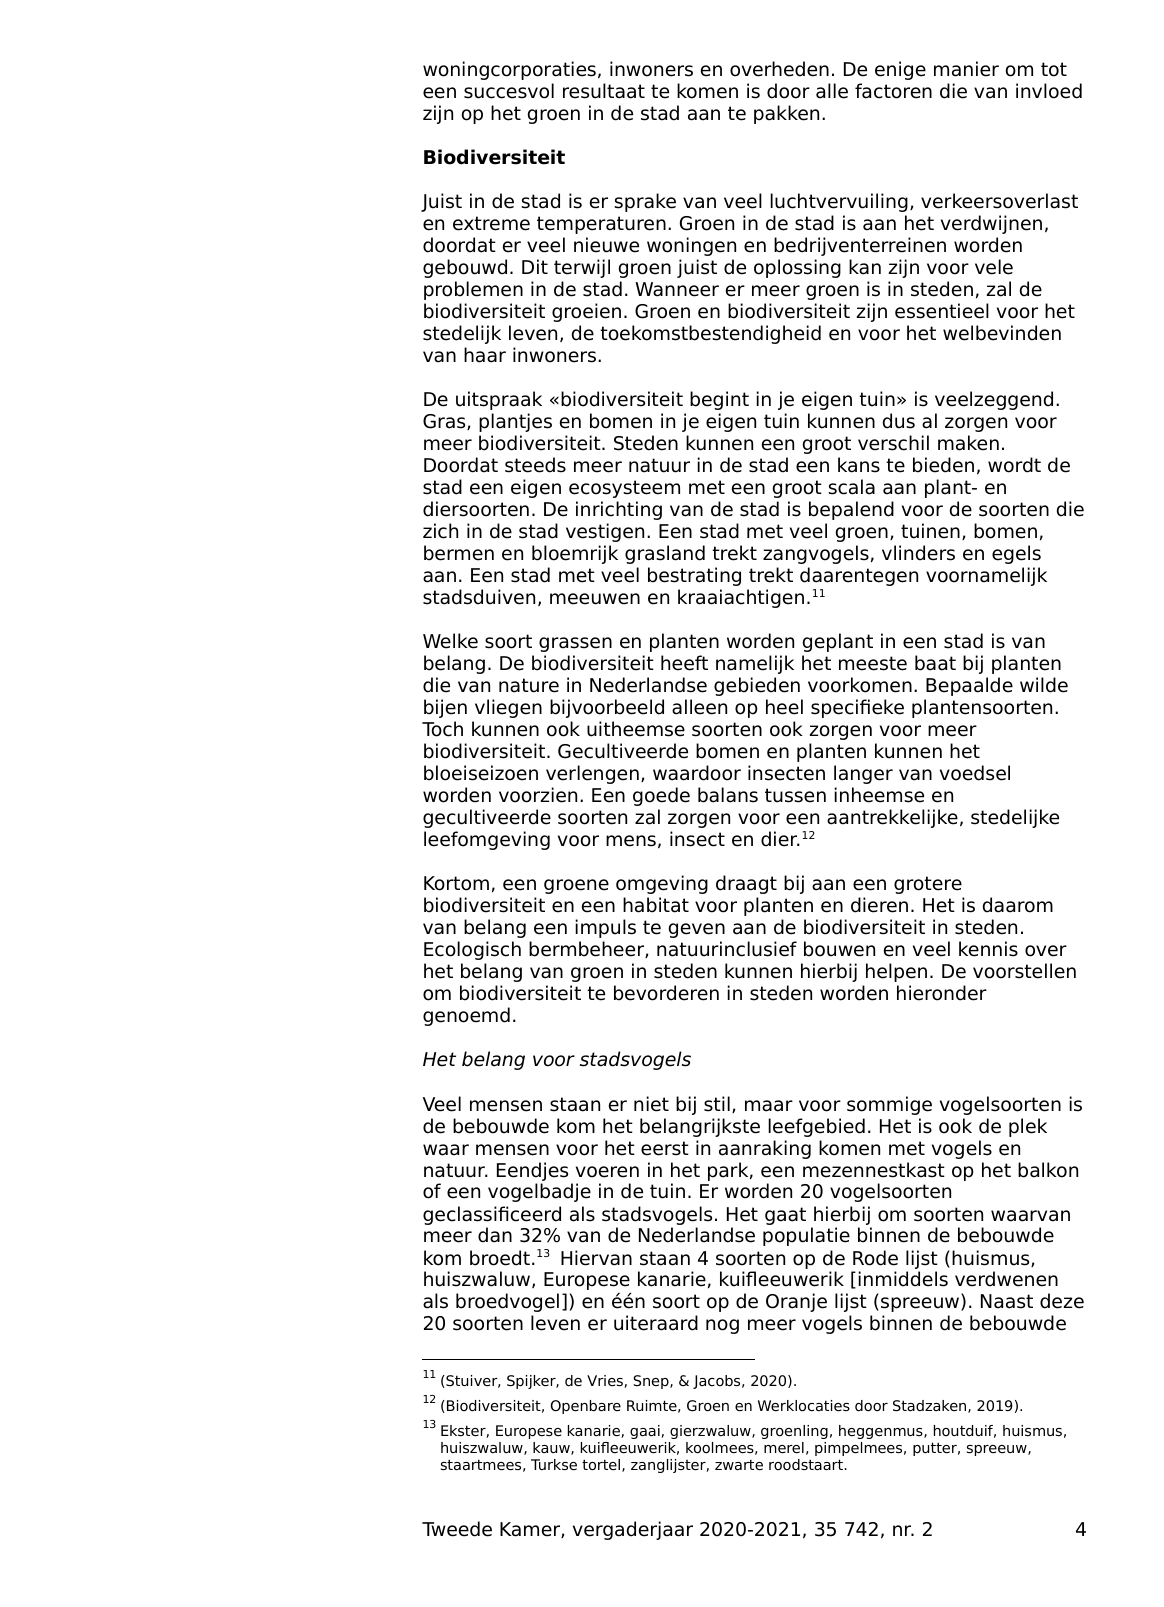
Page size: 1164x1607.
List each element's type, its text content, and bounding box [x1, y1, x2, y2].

text (Stuiver, Spijker, de Vries, Snep, & Jacobs, 2020). [422, 1368, 1087, 1391]
text Veel mensen staan er niet bij stil, maar voor sommige vogelsoorten is de bebouwde kom het belangrijkste leefgebied. Het is ook de plek waar mensen voor het eerst in aanraking komen met vogels en natuur. Eendjes voeren in het park, een mezennestkast op het balkon of een vogelbadje in de tuin. Er worden 20 vogelsoorten geclassificeerd als stadsvogels. Het gaat hierbij om soorten waarvan meer dan 32% van de Nederlandse populatie binnen de bebouwde kom broedt. Hiervan staan 4 soorten op de Rode lijst (huismus, huiszwaluw, Europese kanarie, kuifleeuwerik [inmiddels verdwenen als broedvogel]) en één soort op de Oranje lijst (spreeuw). Naast deze 20 soorten leven er uiteraard nog meer vogels binnen de bebouwde [422, 1093, 1087, 1335]
text Kortom, een groene omgeving draagt bij aan een grotere biodiversiteit en een habitat voor planten en dieren. Het is daarom van belang een impuls te geven aan de biodiversiteit in steden. Ecologisch bermbeheer, natuurinclusief bouwen en veel kennis over het belang van groen in steden kunnen hierbij helpen. De voorstellen om biodiversiteit te bevorderen in steden worden hieronder genoemd. [422, 873, 1087, 1027]
text woningcorporaties, inwoners en overheden. De enige manier om tot een succesvol resultaat te komen is door alle factoren die van invloed zijn op het groen in de stad aan te pakken. [422, 59, 1087, 125]
subtitle Het belang voor stadsvogels [422, 1049, 1087, 1071]
subtitle Biodiversiteit [422, 147, 1087, 169]
text De uitspraak «biodiversiteit begint in je eigen tuin» is veelzeggend. Gras, plantjes en bomen in je eigen tuin kunnen dus al zorgen voor meer biodiversiteit. Steden kunnen een groot verschil maken. Doordat steeds meer natuur in de stad een kans te bieden, wordt de stad een eigen ecosysteem met een groot scala aan plant- en diersoorten. De inrichting van de stad is bepalend voor de soorten die zich in de stad vestigen. Een stad met veel groen, tuinen, bomen, bermen en bloemrijk grasland trekt zangvogels, vlinders en egels aan. Een stad met veel bestrating trekt daarentegen voornamelijk stadsduiven, meeuwen en kraaiachtigen. [422, 389, 1087, 609]
text (Biodiversiteit, Openbare Ruimte, Groen en Werklocaties door Stadzaken, 2019). [422, 1393, 1087, 1416]
text Welke soort grassen en planten worden geplant in een stad is van belang. De biodiversiteit heeft namelijk het meeste baat bij planten die van nature in Nederlandse gebieden voorkomen. Bepaalde wilde bijen vliegen bijvoorbeeld alleen op heel specifieke plantensoorten. Toch kunnen ook uitheemse soorten ook zorgen voor meer biodiversiteit. Gecultiveerde bomen en planten kunnen het bloeiseizoen verlengen, waardoor insecten langer van voedsel worden voorzien. Een goede balans tussen inheemse en gecultiveerde soorten zal zorgen voor een aantrekkelijke, stedelijke leefomgeving voor mens, insect en dier. [422, 631, 1087, 851]
text Ekster, Europese kanarie, gaai, gierzwaluw, groenling, heggenmus, houtduif, huismus, huiszwaluw, kauw, kuifleeuwerik, koolmees, merel, pimpelmees, putter, spreeuw, staartmees, Turkse tortel, zanglijster, zwarte roodstaart. [422, 1418, 1087, 1474]
text Juist in de stad is er sprake van veel luchtvervuiling, verkeersoverlast en extreme temperaturen. Groen in de stad is aan het verdwijnen, doordat er veel nieuwe woningen en bedrijventerreinen worden gebouwd. Dit terwijl groen juist de oplossing kan zijn voor vele problemen in de stad. Wanneer er meer groen is in steden, zal de biodiversiteit groeien. Groen en biodiversiteit zijn essentieel voor het stedelijk leven, de toekomstbestendigheid en voor het welbevinden van haar inwoners. [422, 191, 1087, 367]
